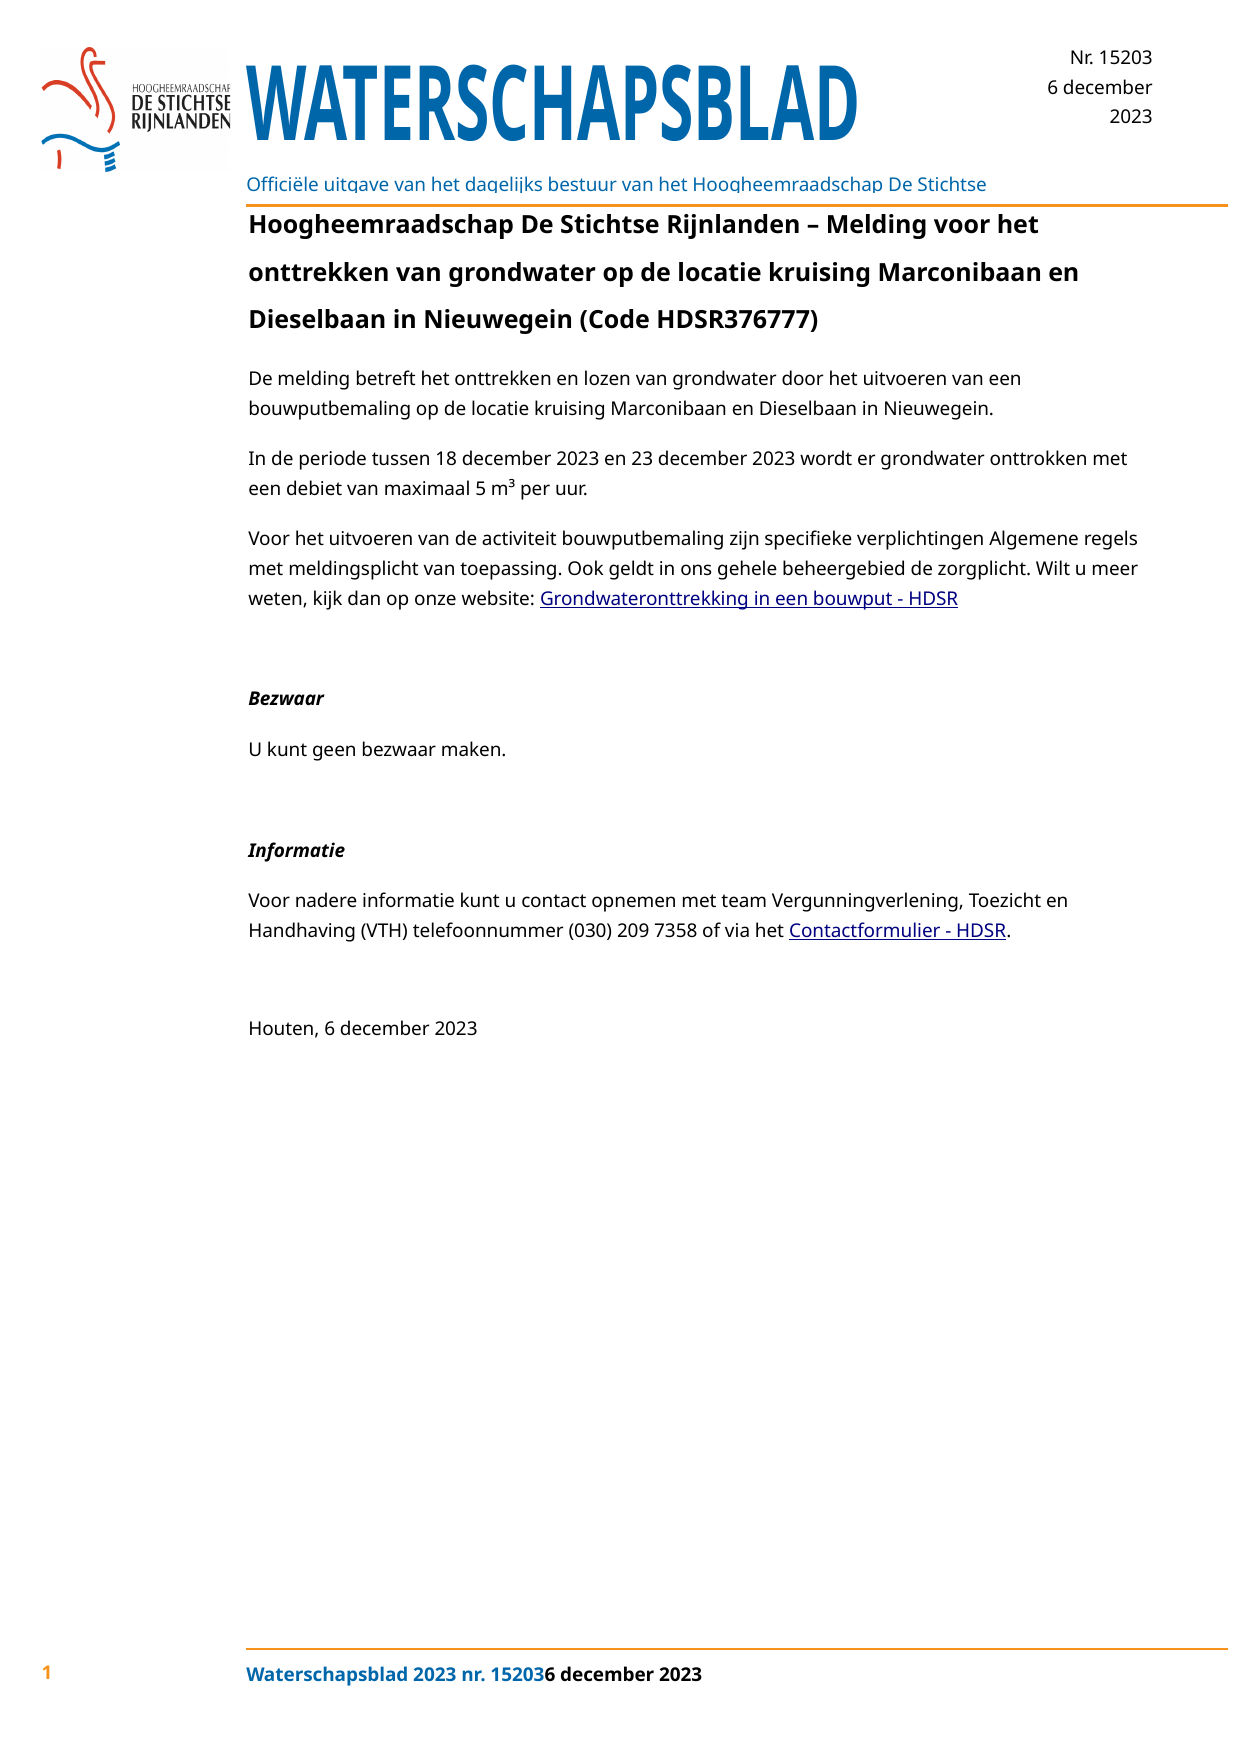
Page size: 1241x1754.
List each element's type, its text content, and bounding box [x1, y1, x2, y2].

text Houten, 6 december 2023 [248, 1015, 1152, 1041]
text Bezwaar [248, 686, 1152, 711]
text Voor het uitvoeren van de activiteit bouwputbemaling zijn specifieke verplichtingen Algemene regels met meldingsplicht van toepassing. Ook geldt in ons gehele beheergebied de zorgplicht. Wilt u meer weten, kijk dan op onze website: Grondwateronttrekking in een bouwput - HDSR [248, 526, 1152, 610]
picture [41, 47, 231, 172]
text Hoogheemraadschap De Stichtse Rijnlanden – Melding voor het onttrekken van grondwater op de locatie kruising Marconibaan en Dieselbaan in Nieuwegein (Code HDSR376777) [248, 207, 1152, 336]
text De melding betreft het onttrekken en lozen van grondwater door het uitvoeren van een bouwputbemaling op de locatie kruising Marconibaan en Dieselbaan in Nieuwegein. [248, 366, 1152, 421]
text Voor nadere informatie kunt u contact opnemen met team Vergunningverlening, Toezicht en Handhaving (VTH) telefoonnummer (030) 209 7358 of via het Contactformulier - HDSR. [248, 887, 1152, 942]
text U kunt geen bezwaar maken. [248, 736, 1152, 762]
text Informatie [248, 837, 1152, 862]
text In de periode tussen 18 december 2023 en 23 december 2023 wordt er grondwater onttrokken met een debiet van maximaal 5 m³ per uur. [248, 446, 1152, 501]
